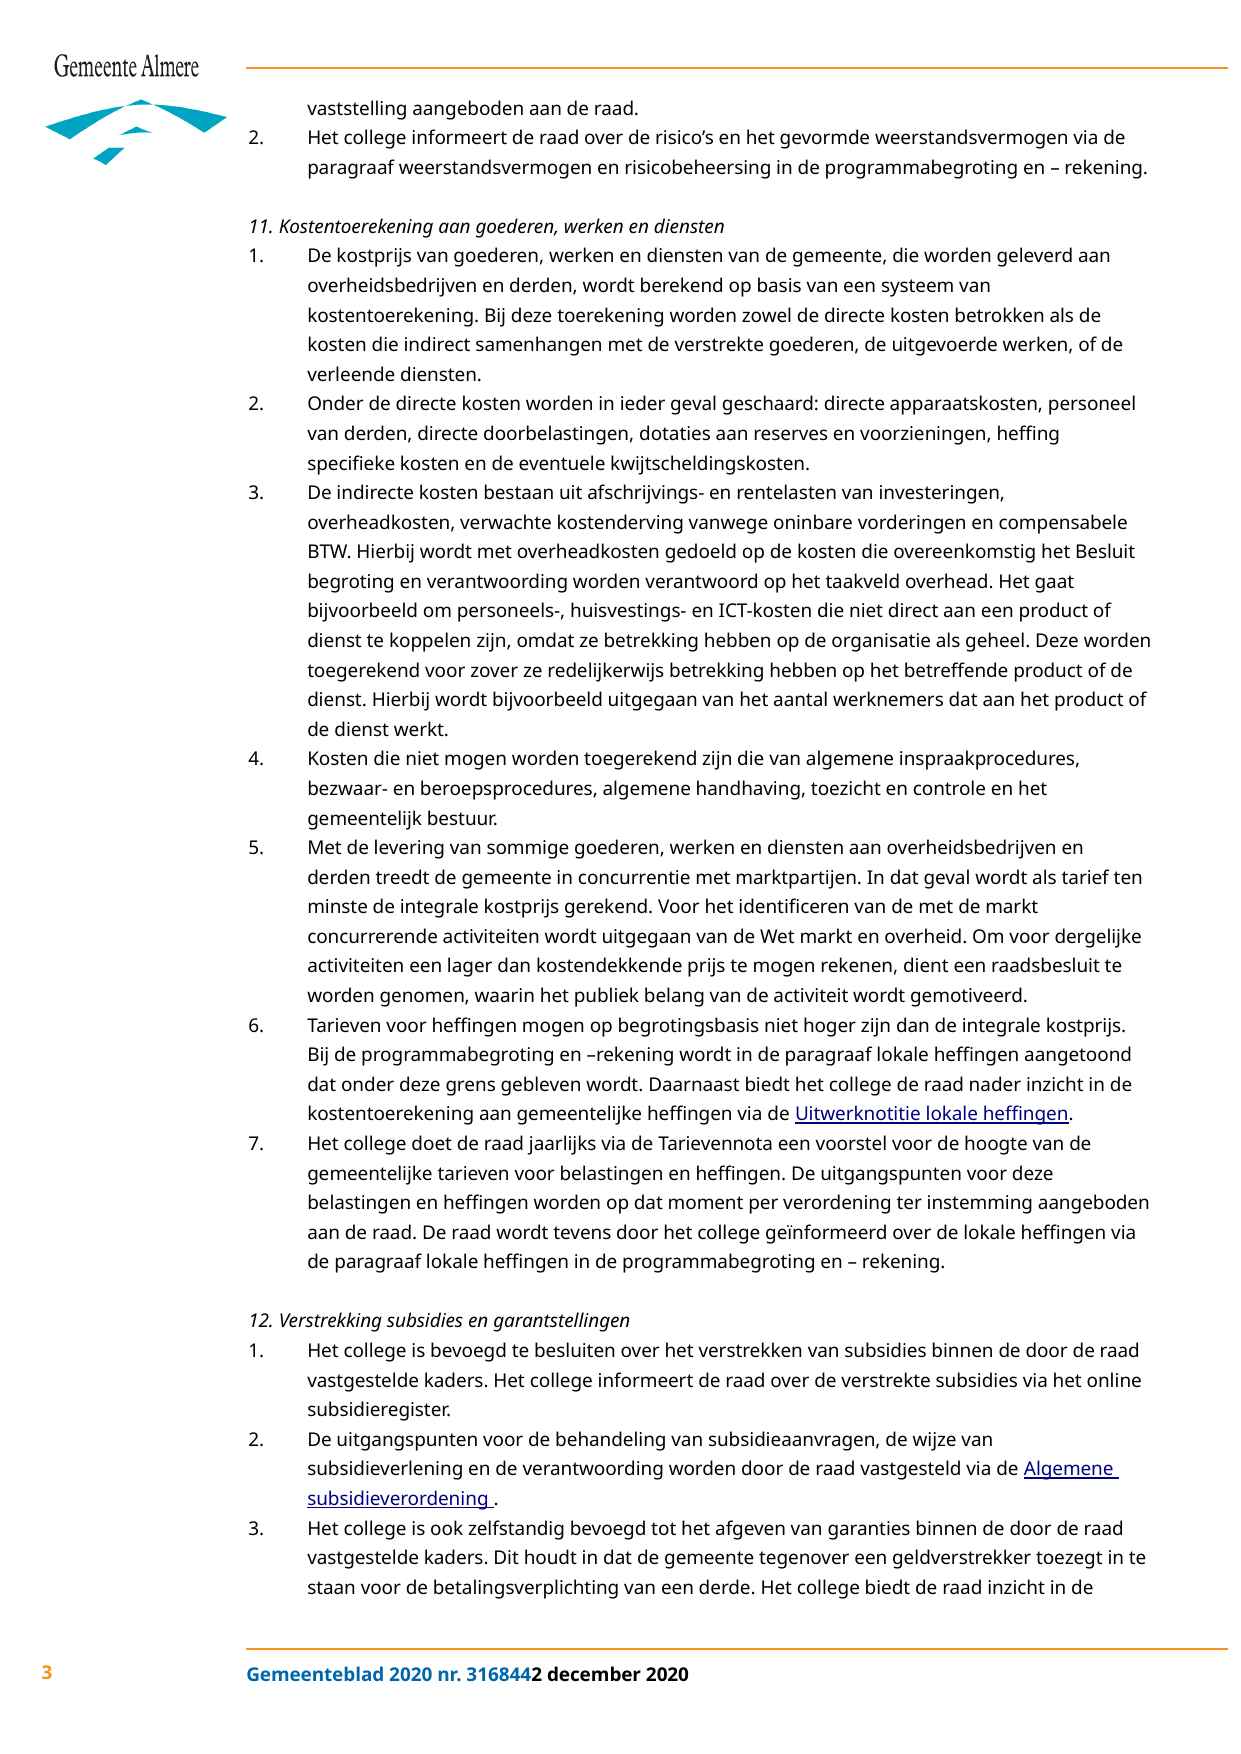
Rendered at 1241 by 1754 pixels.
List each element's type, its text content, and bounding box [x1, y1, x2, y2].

list Het college informeert de raad over de risico’s en het gevormde weerstandsvermogen via de paragraaf weerstandsvermogen en risicobeheersing in de programmabegroting en – rekening. [248, 124, 1152, 180]
list Het college is bevoegd te besluiten over het verstrekken van subsidies binnen de door de raad vastgestelde kaders. Het college informeert de raad over de verstrekte subsidies via het online subsidieregister. [248, 1337, 1152, 1422]
list Het college is ook zelfstandig bevoegd tot het afgeven van garanties binnen de door de raad vastgestelde kaders. Dit houdt in dat de gemeente tegenover een geldverstrekker toezegt in te staan voor de betalingsverplichting van een derde. Het college biedt de raad inzicht in de [248, 1515, 1152, 1600]
list Het college doet de raad jaarlijks via de Tarievennota een voorstel voor de hoogte van de gemeentelijke tarieven voor belastingen en heffingen. De uitgangspunten voor deze belastingen en heffingen worden op dat moment per verordening ter instemming aangeboden aan de raad. De raad wordt tevens door het college geïnformeerd over de lokale heffingen via de paragraaf lokale heffingen in de programmabegroting en – rekening. [248, 1130, 1152, 1274]
list Onder de directe kosten worden in ieder geval geschaard: directe apparaatskosten, personeel van derden, directe doorbelastingen, dotaties aan reserves en voorzieningen, heffing specifieke kosten en de eventuele kwijtscheldingskosten. [248, 391, 1152, 476]
text 12. Verstrekking subsidies en garantstellingen [248, 1308, 1152, 1333]
list Met de levering van sommige goederen, werken en diensten aan overheidsbedrijven en derden treedt de gemeente in concurrentie met marktpartijen. In dat geval wordt als tarief ten minste de integrale kostprijs gerekend. Voor het identificeren van de met de markt concurrerende activiteiten wordt uitgegaan van de Wet markt en overheid. Om voor dergelijke activiteiten een lager dan kostendekkende prijs te mogen rekenen, dient een raadsbesluit te worden genomen, waarin het publiek belang van de activiteit wordt gemotiveerd. [248, 834, 1152, 1008]
picture [41, 47, 231, 172]
text 11. Kostentoerekening aan goederen, werken en diensten [248, 213, 1152, 239]
list Kosten die niet mogen worden toegerekend zijn die van algemene inspraakprocedures, bezwaar- en beroepsprocedures, algemene handhaving, toezicht en controle en het gemeentelijk bestuur. [248, 746, 1152, 831]
list vaststelling aangeboden aan de raad. [248, 95, 1152, 121]
list Tarieven voor heffingen mogen op begrotingsbasis niet hoger zijn dan de integrale kostprijs. Bij de programmabegroting en –rekening wordt in de paragraaf lokale heffingen aangetoond dat onder deze grens gebleven wordt. Daarnaast biedt het college de raad nader inzicht in de kostentoerekening aan gemeentelijke heffingen via de Uitwerknotitie lokale heffingen. [248, 1012, 1152, 1126]
list De uitgangspunten voor de behandeling van subsidieaanvragen, de wijze van subsidieverlening en de verantwoording worden door de raad vastgesteld via de Algemene subsidieverordening . [248, 1426, 1152, 1511]
list De indirecte kosten bestaan uit afschrijvings- en rentelasten van investeringen, overheadkosten, verwachte kostenderving vanwege oninbare vorderingen en compensabele BTW. Hierbij wordt met overheadkosten gedoeld op de kosten die overeenkomstig het Besluit begroting en verantwoording worden verantwoord op het taakveld overhead. Het gaat bijvoorbeeld om personeels-, huisvestings- en ICT-kosten die niet direct aan een product of dienst te koppelen zijn, omdat ze betrekking hebben op de organisatie als geheel. Deze worden toegerekend voor zover ze redelijkerwijs betrekking hebben op het betreffende product of de dienst. Hierbij wordt bijvoorbeeld uitgegaan van het aantal werknemers dat aan het product of de dienst werkt. [248, 479, 1152, 742]
list De kostprijs van goederen, werken en diensten van de gemeente, die worden geleverd aan overheidsbedrijven en derden, wordt berekend op basis van een systeem van kostentoerekening. Bij deze toerekening worden zowel de directe kosten betrokken als de kosten die indirect samenhangen met de verstrekte goederen, de uitgevoerde werken, of de verleende diensten. [248, 243, 1152, 387]
